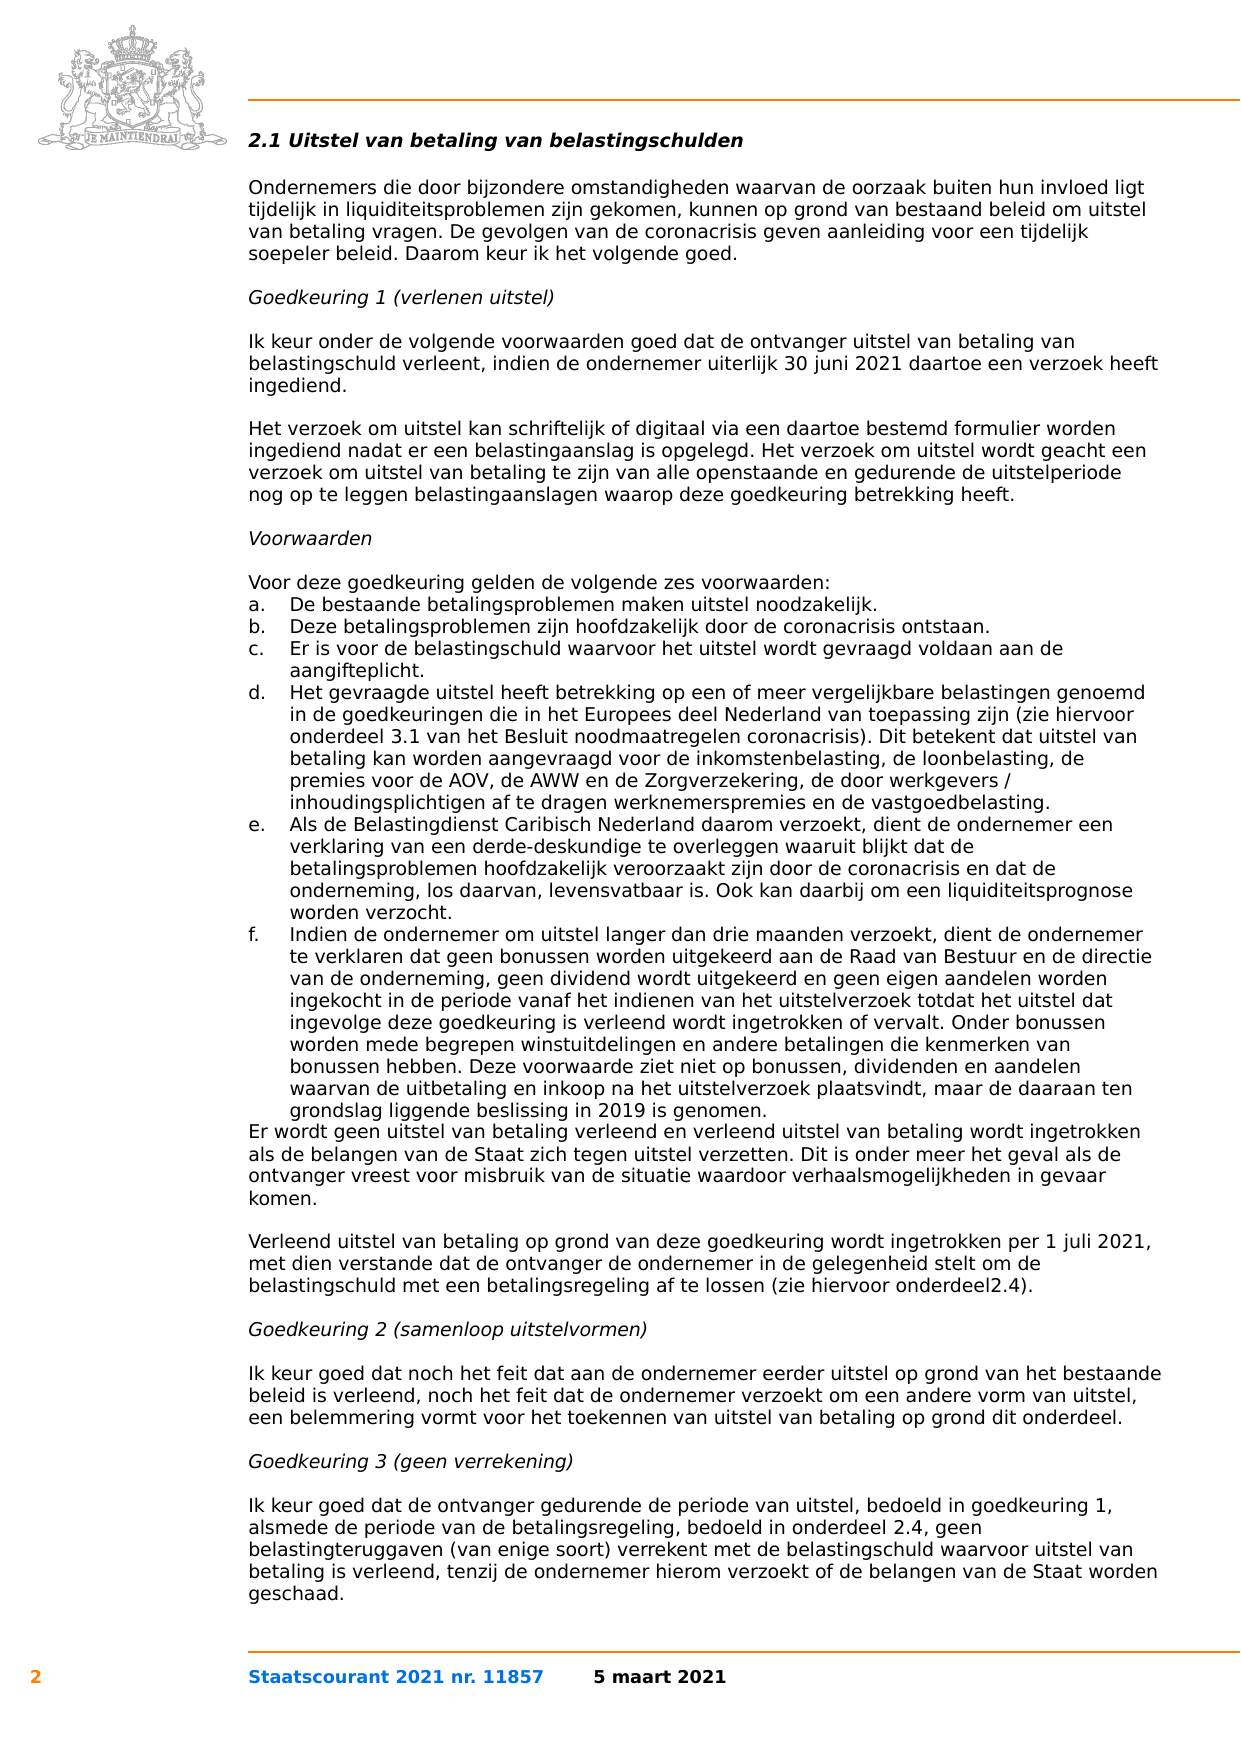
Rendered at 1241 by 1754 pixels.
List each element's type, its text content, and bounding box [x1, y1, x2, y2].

text Ik keur onder de volgende voorwaarden goed dat de ontvanger uitstel van betaling van belastingschuld verleent, indien de ondernemer uiterlijk 30 juni 2021 daartoe een verzoek heeft ingediend. [248, 331, 1163, 396]
text Het verzoek om uitstel kan schriftelijk of digitaal via een daartoe bestemd formulier worden ingediend nadat er een belastingaanslag is opgelegd. Het verzoek om uitstel wordt geacht een verzoek om uitstel van betaling te zijn van alle openstaande en gedurende de uitstelperiode nog op te leggen belastingaanslagen waarop deze goedkeuring betrekking heeft. [248, 418, 1163, 506]
text Ik keur goed dat de ontvanger gedurende de periode van uitstel, bedoeld in goedkeuring 1, alsmede de periode van de betalingsregeling, bedoeld in onderdeel 2.4, geen belastingteruggaven (van enige soort) verrekent met de belastingschuld waarvoor uitstel van betaling is verleend, tenzij de ondernemer hierom verzoekt of de belangen van de Staat worden geschaad. [248, 1494, 1163, 1604]
picture [38, 25, 227, 150]
text c. Er is voor de belastingschuld waarvoor het uitstel wordt gevraagd voldaan aan de aangifteplicht. [248, 638, 1163, 682]
text f. Indien de ondernemer om uitstel langer dan drie maanden verzoekt, dient de ondernemer te verklaren dat geen bonussen worden uitgekeerd aan de Raad van Bestuur en de directie van de onderneming, geen dividend wordt uitgekeerd en geen eigen aandelen worden ingekocht in de periode vanaf het indienen van het uitstelverzoek totdat het uitstel dat ingevolge deze goedkeuring is verleend wordt ingetrokken of vervalt. Onder bonussen worden mede begrepen winstuitdelingen en andere betalingen die kenmerken van bonussen hebben. Deze voorwaarde ziet niet op bonussen, dividenden en aandelen waarvan de uitbetaling en inkoop na het uitstelverzoek plaatsvindt, maar de daaraan ten grondslag liggende beslissing in 2019 is genomen. [248, 924, 1163, 1121]
subtitle 2.1 Uitstel van betaling van belastingschulden [248, 130, 1163, 152]
text Voor deze goedkeuring gelden de volgende zes voorwaarden: [248, 572, 1163, 594]
text Ondernemers die door bijzondere omstandigheden waarvan de oorzaak buiten hun invloed ligt tijdelijk in liquiditeitsproblemen zijn gekomen, kunnen op grond van bestaand beleid om uitstel van betaling vragen. De gevolgen van de coronacrisis geven aanleiding voor een tijdelijk soepeler beleid. Daarom keur ik het volgende goed. [248, 177, 1163, 265]
subtitle Goedkeuring 3 (geen verrekening) [248, 1451, 1163, 1473]
subtitle Goedkeuring 2 (samenloop uitstelvormen) [248, 1319, 1163, 1341]
text Ik keur goed dat noch het feit dat aan de ondernemer eerder uitstel op grond van het bestaande beleid is verleend, noch het feit dat de ondernemer verzoekt om een andere vorm van uitstel, een belemmering vormt voor het toekennen van uitstel van betaling op grond dit onderdeel. [248, 1363, 1163, 1429]
text b. Deze betalingsproblemen zijn hoofdzakelijk door de coronacrisis ontstaan. [248, 616, 1163, 638]
text Verleend uitstel van betaling op grond van deze goedkeuring wordt ingetrokken per 1 juli 2021, met dien verstande dat de ontvanger de ondernemer in de gelegenheid stelt om de belastingschuld met een betalingsregeling af te lossen (zie hiervoor onderdeel2.4). [248, 1231, 1163, 1297]
subtitle Voorwaarden [248, 528, 1163, 550]
text e. Als de Belastingdienst Caribisch Nederland daarom verzoekt, dient de ondernemer een verklaring van een derde-deskundige te overleggen waaruit blijkt dat de betalingsproblemen hoofdzakelijk veroorzaakt zijn door de coronacrisis en dat de onderneming, los daarvan, levensvatbaar is. Ook kan daarbij om een liquiditeitsprognose worden verzocht. [248, 814, 1163, 924]
text Er wordt geen uitstel van betaling verleend en verleend uitstel van betaling wordt ingetrokken als de belangen van de Staat zich tegen uitstel verzetten. Dit is onder meer het geval als de ontvanger vreest voor misbruik van de situatie waardoor verhaalsmogelijkheden in gevaar komen. [248, 1121, 1163, 1209]
subtitle Goedkeuring 1 (verlenen uitstel) [248, 287, 1163, 309]
text a. De bestaande betalingsproblemen maken uitstel noodzakelijk. [248, 594, 1163, 616]
text d. Het gevraagde uitstel heeft betrekking op een of meer vergelijkbare belastingen genoemd in de goedkeuringen die in het Europees deel Nederland van toepassing zijn (zie hiervoor onderdeel 3.1 van het Besluit noodmaatregelen coronacrisis). Dit betekent dat uitstel van betaling kan worden aangevraagd voor de inkomstenbelasting, de loonbelasting, de premies voor de AOV, de AWW en de Zorgverzekering, de door werkgevers / inhoudingsplichtigen af te dragen werknemerspremies en de vastgoedbelasting. [248, 682, 1163, 814]
